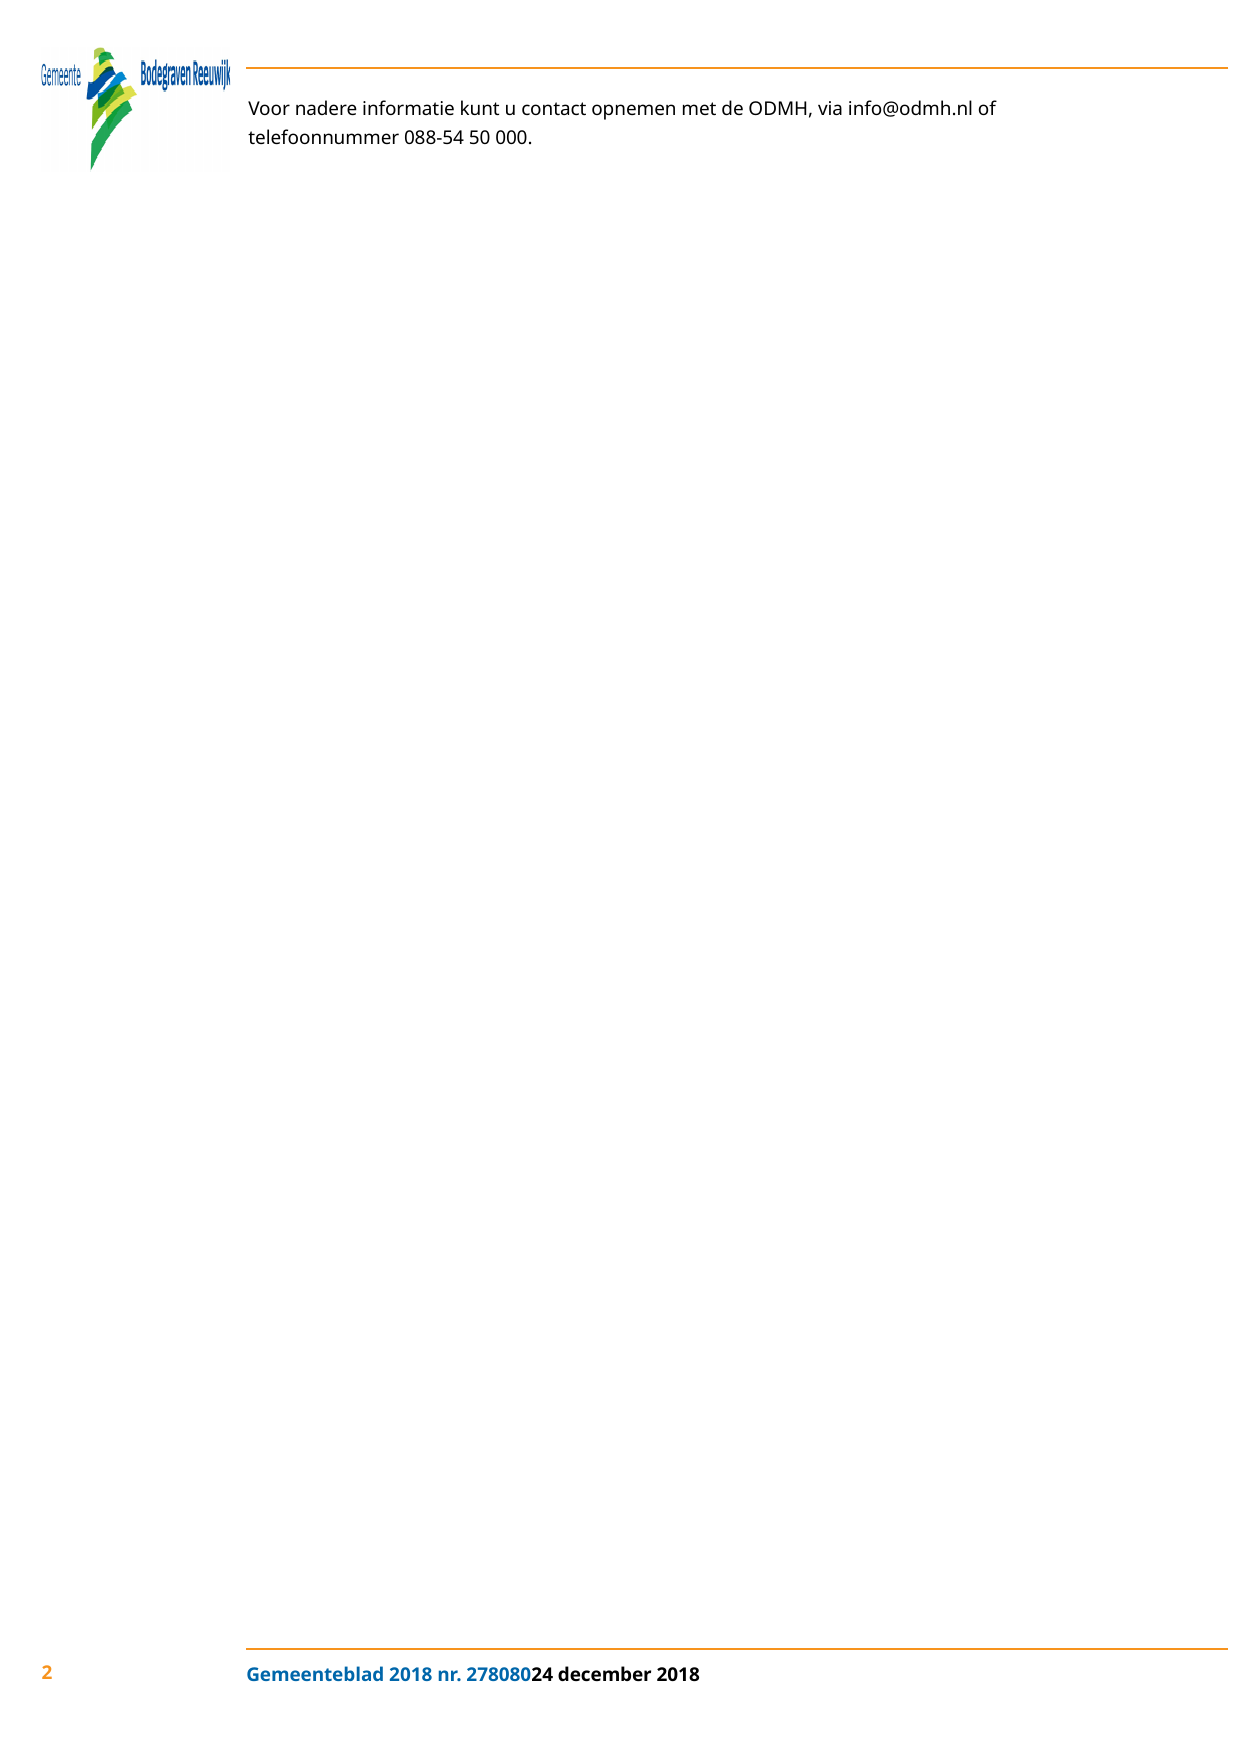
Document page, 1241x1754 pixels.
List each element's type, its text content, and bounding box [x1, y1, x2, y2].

picture [41, 47, 231, 172]
text Voor nadere informatie kunt u contact opnemen met de ODMH, via info@odmh.nl of telefoonnummer 088-54 50 000. [248, 95, 1152, 150]
